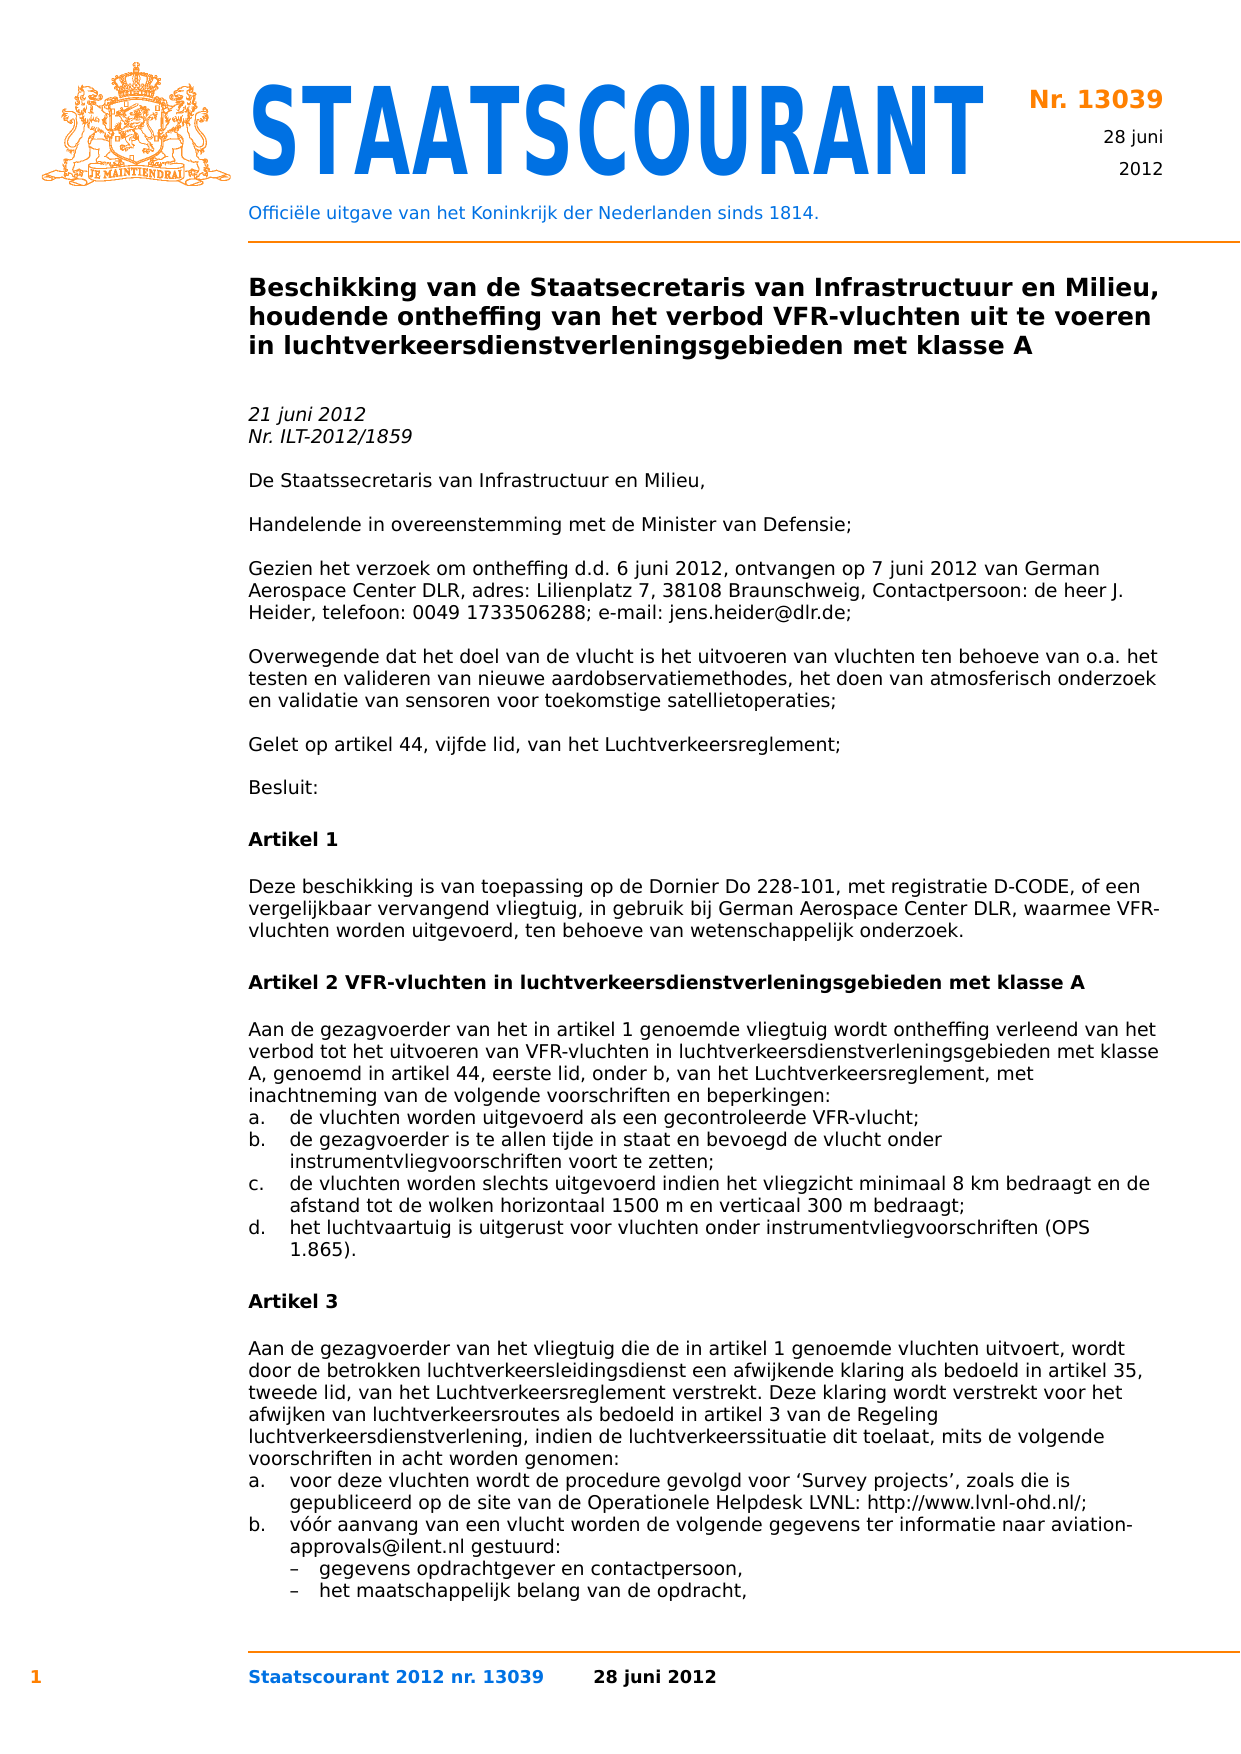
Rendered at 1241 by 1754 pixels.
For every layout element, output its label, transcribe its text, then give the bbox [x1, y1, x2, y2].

table_header STAATSCOURANT [248, 62, 998, 203]
table_header [25, 62, 248, 241]
text Gelet op artikel 44, vijfde lid, van het Luchtverkeersreglement; [248, 733, 1163, 755]
text c. de vluchten worden slechts uitgevoerd indien het vliegzicht minimaal 8 km bedraagt en de afstand tot de wolken horizontaal 1500 m en verticaal 300 m bedraagt; [248, 1173, 1163, 1217]
table_cell 28 juni [998, 121, 1240, 153]
text Deze beschikking is van toepassing op de Dornier Do 228-101, met registratie D-CODE, of een vergelijkbaar vervangend vliegtuig, in gebruik bij German Aerospace Center DLR, waarmee VFR-vluchten worden uitgevoerd, ten behoeve van wetenschappelijk onderzoek. [248, 876, 1163, 942]
text 21 juni 2012 [248, 404, 1163, 426]
subtitle Artikel 2 VFR-vluchten in luchtverkeersdienstverleningsgebieden met klasse A [248, 972, 1163, 994]
text Aan de gezagvoerder van het vliegtuig die de in artikel 1 genoemde vluchten uitvoert, wordt door de betrokken luchtverkeersleidingsdienst een afwijkende klaring als bedoeld in artikel 35, tweede lid, van het Luchtverkeersreglement verstrekt. Deze klaring wordt verstrekt voor het afwijken van luchtverkeersroutes als bedoeld in artikel 3 van de Regeling luchtverkeersdienstverlening, indien de luchtverkeerssituatie dit toelaat, mits de volgende voorschriften in acht worden genomen: [248, 1338, 1163, 1470]
text Aan de gezagvoerder van het in artikel 1 genoemde vliegtuig wordt ontheffing verleend van het verbod tot het uitvoeren van VFR-vluchten in luchtverkeersdienstverleningsgebieden met klasse A, genoemd in artikel 44, eerste lid, onder b, van het Luchtverkeersreglement, met inachtneming van de volgende voorschriften en beperkingen: [248, 1019, 1163, 1107]
text Nr. ILT-2012/1859 [248, 426, 1163, 448]
text Besluit: [248, 777, 1163, 799]
table_cell 2012 [998, 153, 1240, 203]
subtitle Beschikking van de Staatsecretaris van Infrastructuur en Milieu, houdende ontheffing van het verbod VFR-vluchten uit te voeren in luchtverkeersdienstverleningsgebieden met klasse A [248, 273, 1163, 361]
text a. de vluchten worden uitgevoerd als een gecontroleerde VFR-vlucht; [248, 1107, 1163, 1129]
text – gegevens opdrachtgever en contactpersoon, [289, 1558, 1163, 1580]
subtitle Artikel 1 [248, 829, 1163, 851]
picture [41, 62, 231, 186]
table_header Nr. 13039 [998, 62, 1240, 121]
text d. het luchtvaartuig is uitgerust voor vluchten onder instrumentvliegvoorschriften (OPS 1.865). [248, 1217, 1163, 1261]
text a. voor deze vluchten wordt de procedure gevolgd voor ‘Survey projects’, zoals die is gepubliceerd op de site van de Operationele Helpdesk LVNL: http://www.lvnl-ohd.nl/; [248, 1470, 1163, 1514]
subtitle Artikel 3 [248, 1291, 1163, 1313]
table_cell Officiële uitgave van het Koninkrijk der Nederlanden sinds 1814. [248, 203, 1240, 241]
text b. de gezagvoerder is te allen tijde in staat en bevoegd de vlucht onder instrumentvliegvoorschriften voort te zetten; [248, 1129, 1163, 1173]
text – het maatschappelijk belang van de opdracht, [289, 1580, 1163, 1602]
text Handelende in overeenstemming met de Minister van Defensie; [248, 514, 1163, 536]
text Gezien het verzoek om ontheffing d.d. 6 juni 2012, ontvangen op 7 juni 2012 van German Aerospace Center DLR, adres: Lilienplatz 7, 38108 Braunschweig, Contactpersoon: de heer J. Heider, telefoon: 0049 1733506288; e-mail: jens.heider@dlr.de; [248, 558, 1163, 624]
text De Staatssecretaris van Infrastructuur en Milieu, [248, 470, 1163, 492]
text b. vóór aanvang van een vlucht worden de volgende gegevens ter informatie naar aviation-approvals@ilent.nl gestuurd: [248, 1514, 1163, 1558]
text Overwegende dat het doel van de vlucht is het uitvoeren van vluchten ten behoeve van o.a. het testen en valideren van nieuwe aardobservatiemethodes, het doen van atmosferisch onderzoek en validatie van sensoren voor toekomstige satellietoperaties; [248, 646, 1163, 712]
